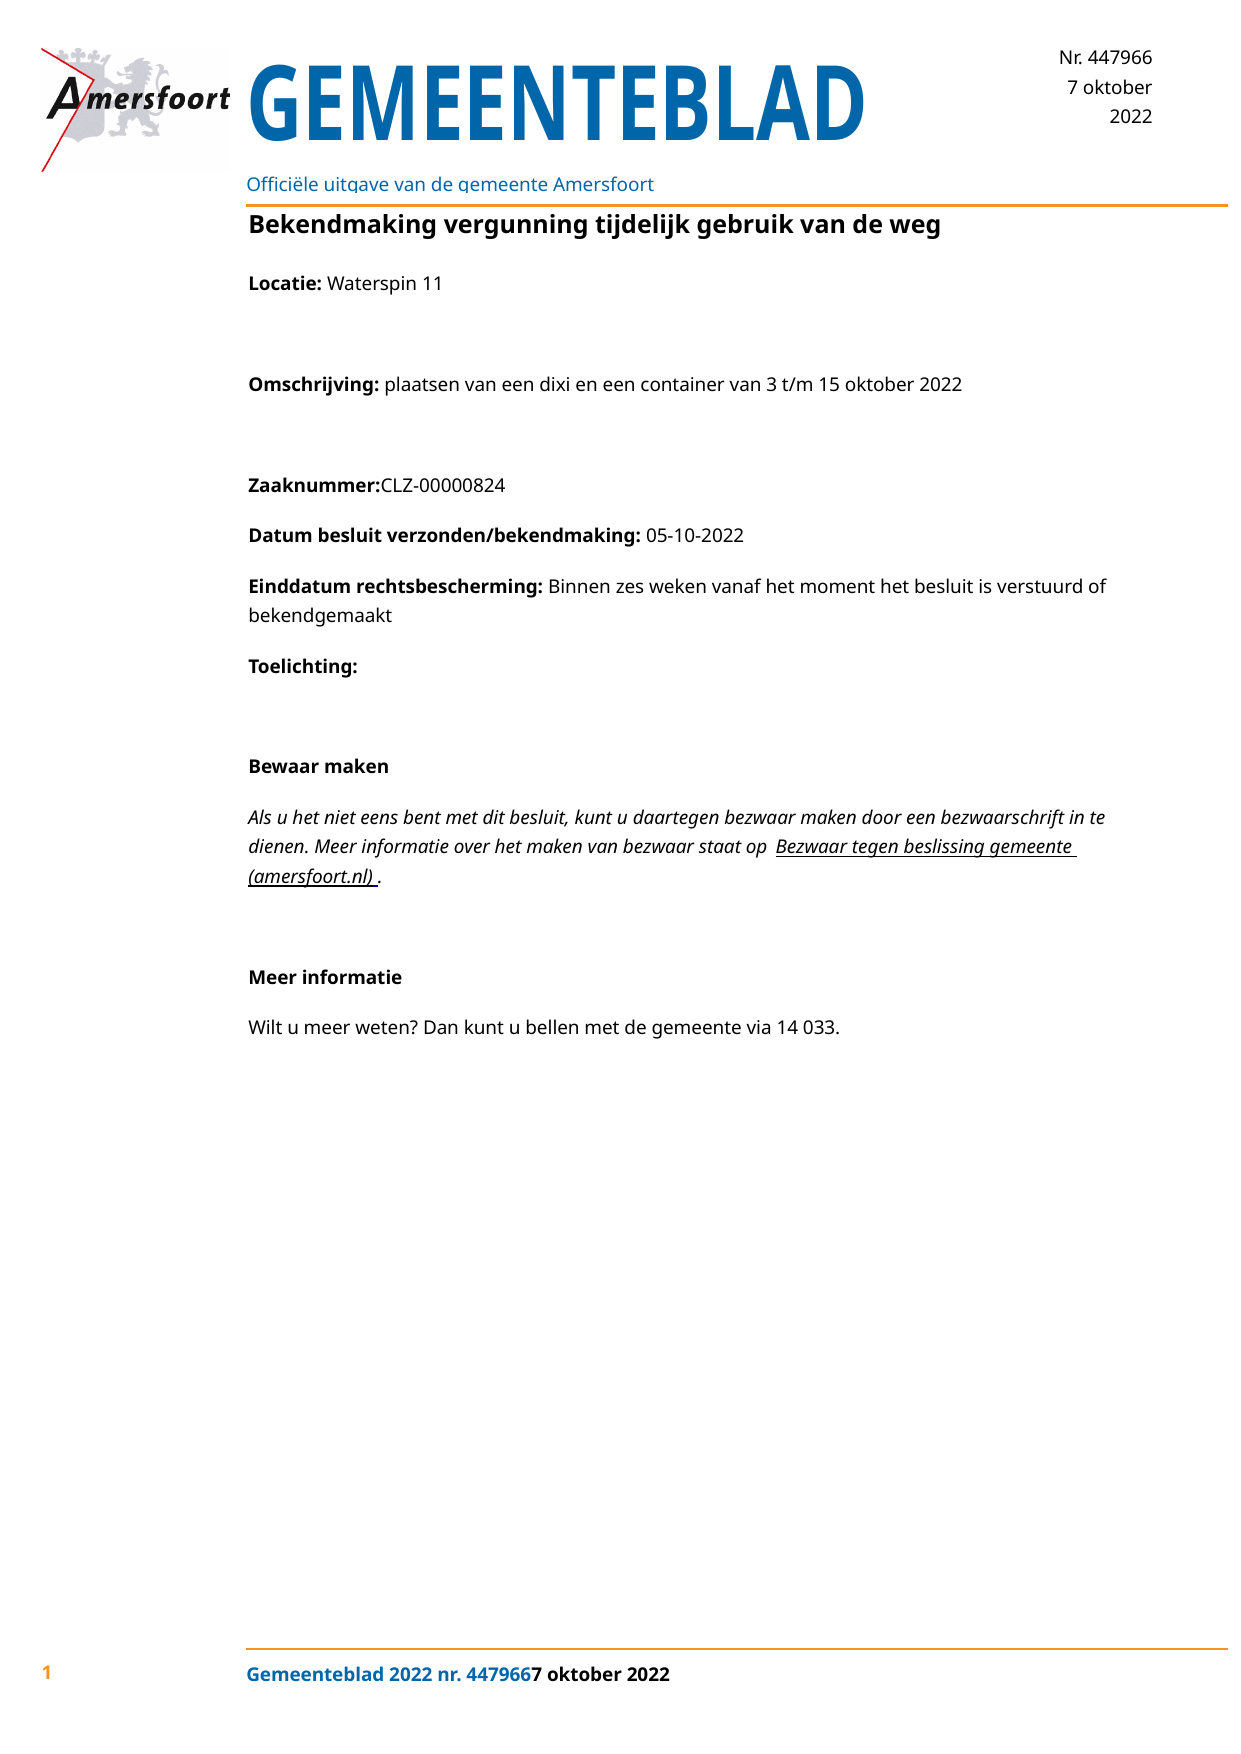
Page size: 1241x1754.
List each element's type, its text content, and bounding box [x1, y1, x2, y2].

text Datum besluit verzonden/bekendmaking: 05-10-2022 [248, 522, 1152, 548]
text Als u het niet eens bent met dit besluit, kunt u daartegen bezwaar maken door een bezwaarschrift in te dienen. Meer informatie over het maken van bezwaar staat op Bezwaar tegen beslissing gemeente (amersfoort.nl) . [248, 804, 1152, 889]
text Wilt u meer weten? Dan kunt u bellen met de gemeente via 14 033. [248, 1014, 1152, 1040]
text Meer informatie [248, 964, 1152, 990]
text Einddatum rechtsbescherming: Binnen zes weken vanaf het moment het besluit is verstuurd of bekendgemaakt [248, 573, 1152, 628]
text Zaaknummer:CLZ-00000824 [248, 472, 1152, 498]
text Bewaar maken [248, 754, 1152, 779]
text Bekendmaking vergunning tijdelijk gebruik van de weg [248, 207, 1152, 241]
text Toelichting: [248, 653, 1152, 678]
text Locatie: Waterspin 11 [248, 270, 1152, 296]
text Omschrijving: plaatsen van een dixi en een container van 3 t/m 15 oktober 2022 [248, 371, 1152, 397]
picture [41, 47, 231, 172]
